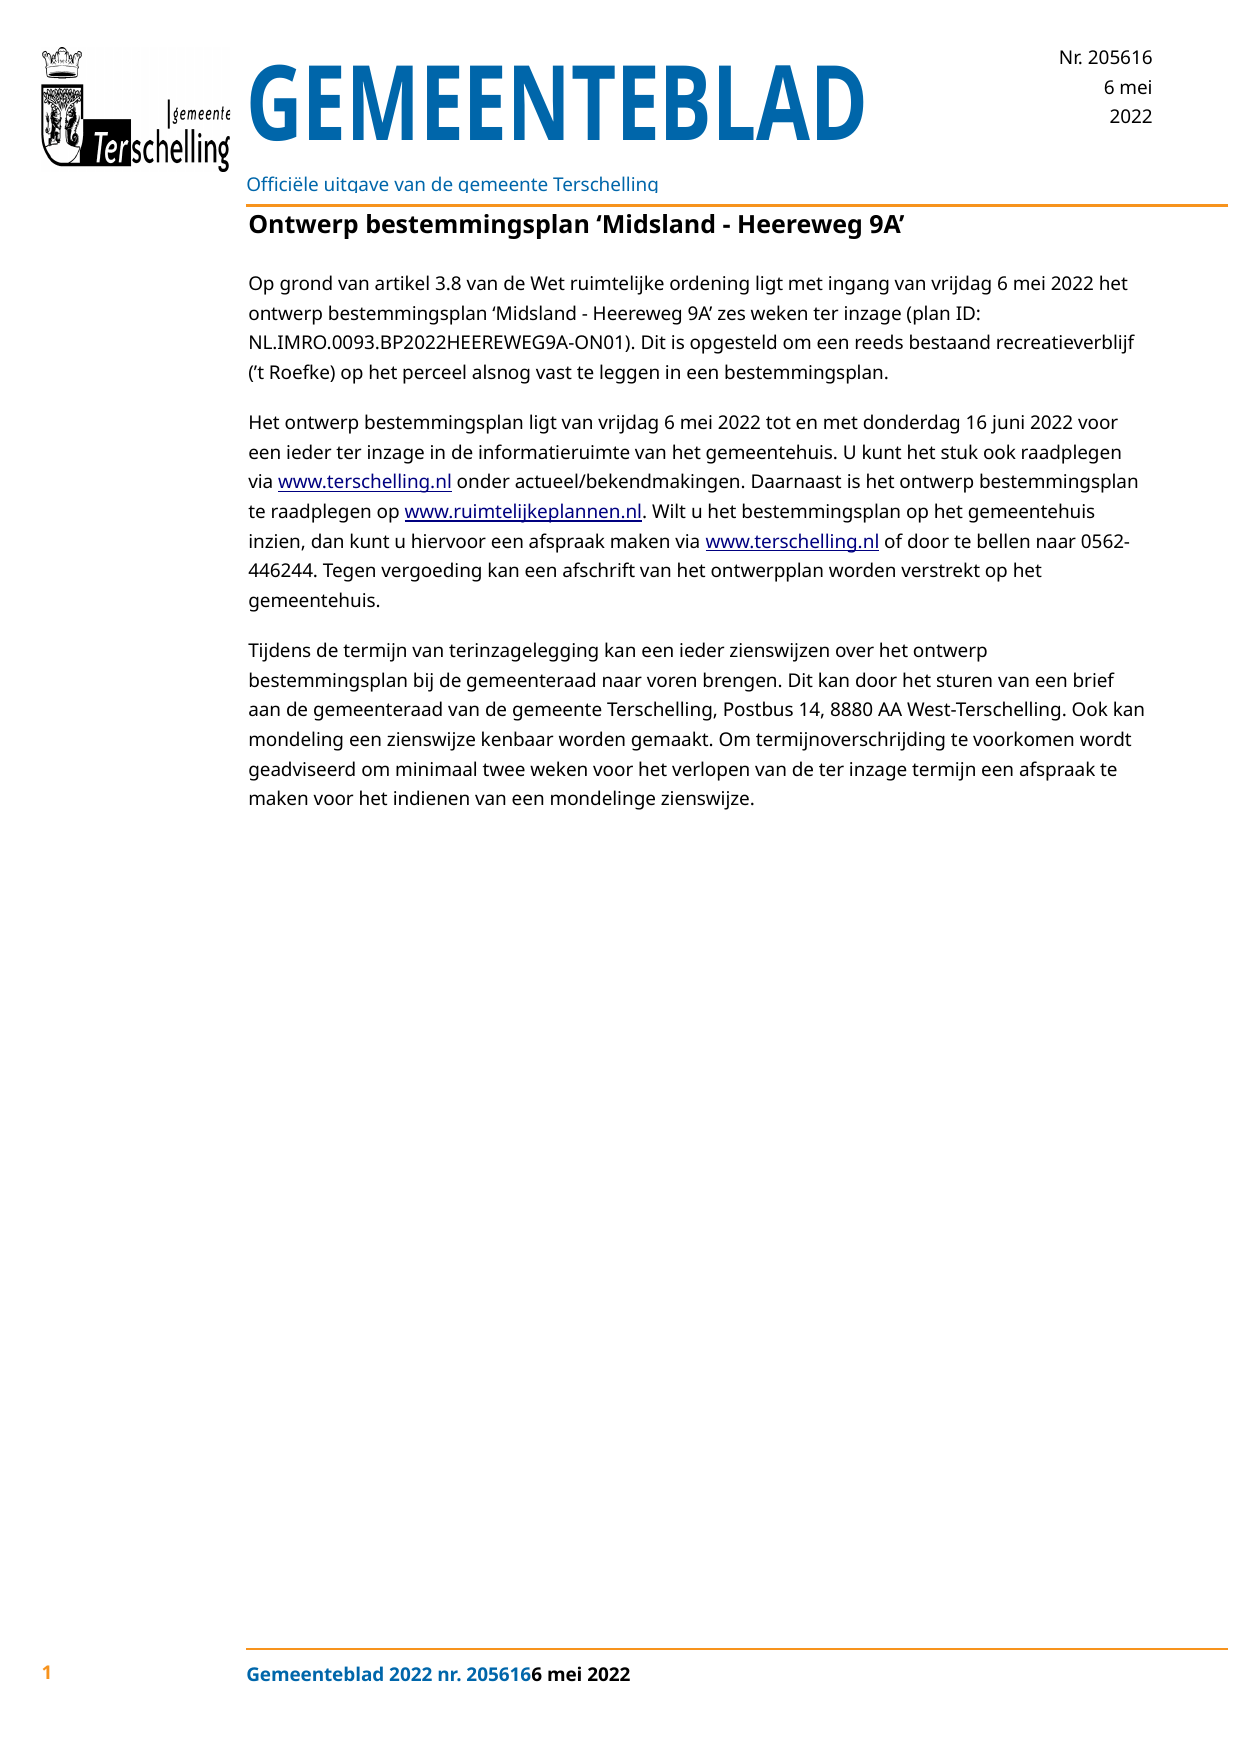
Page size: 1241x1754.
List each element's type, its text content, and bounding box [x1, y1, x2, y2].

text Ontwerp bestemmingsplan ‘Midsland - Heereweg 9A’ [248, 207, 1152, 241]
text Op grond van artikel 3.8 van de Wet ruimtelijke ordening ligt met ingang van vrijdag 6 mei 2022 het ontwerp bestemmingsplan ‘Midsland - Heereweg 9A’ zes weken ter inzage (plan ID: NL.IMRO.0093.BP2022HEEREWEG9A-ON01). Dit is opgesteld om een reeds bestaand recreatieverblijf (’t Roefke) op het perceel alsnog vast te leggen in een bestemmingsplan. [248, 270, 1152, 385]
text Tijdens de termijn van terinzagelegging kan een ieder zienswijzen over het ontwerp bestemmingsplan bij de gemeenteraad naar voren brengen. Dit kan door het sturen van een brief aan de gemeenteraad van de gemeente Terschelling, Postbus 14, 8880 AA West-Terschelling. Ook kan mondeling een zienswijze kenbaar worden gemaakt. Om termijnoverschrijding te voorkomen wordt geadviseerd om minimaal twee weken voor het verlopen van de ter inzage termijn een afspraak te maken voor het indienen van een mondelinge zienswijze. [248, 637, 1152, 811]
text Het ontwerp bestemmingsplan ligt van vrijdag 6 mei 2022 tot en met donderdag 16 juni 2022 voor een ieder ter inzage in de informatieruimte van het gemeentehuis. U kunt het stuk ook raadplegen via www.terschelling.nl onder actueel/bekendmakingen. Daarnaast is het ontwerp bestemmingsplan te raadplegen op www.ruimtelijkeplannen.nl. Wilt u het bestemmingsplan op het gemeentehuis inzien, dan kunt u hiervoor een afspraak maken via www.terschelling.nl of door te bellen naar 0562-446244. Tegen vergoeding kan een afschrift van het ontwerpplan worden verstrekt op het gemeentehuis. [248, 409, 1152, 613]
picture [41, 47, 231, 172]
